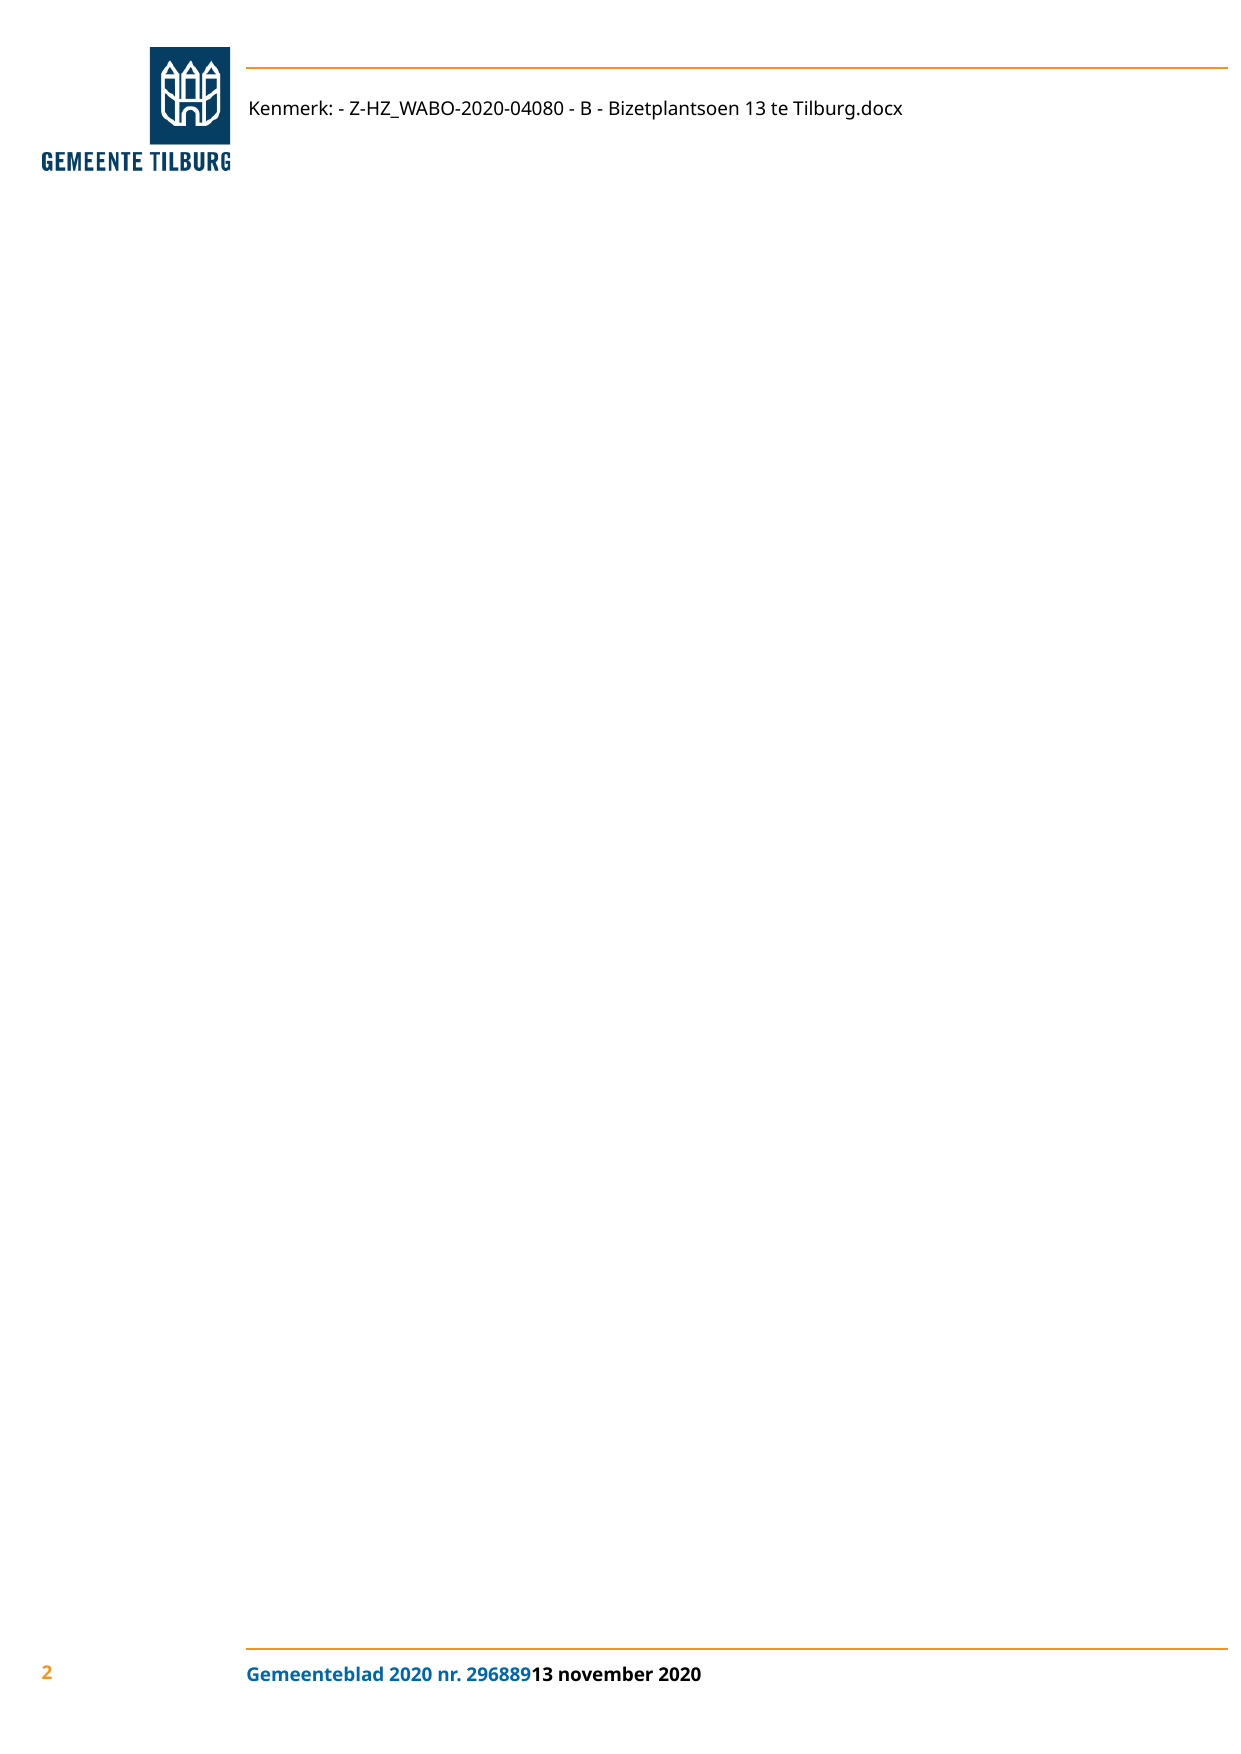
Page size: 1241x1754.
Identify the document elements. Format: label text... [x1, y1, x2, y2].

picture [41, 47, 231, 172]
text Kenmerk: - Z-HZ_WABO-2020-04080 - B - Bizetplantsoen 13 te Tilburg.docx [248, 95, 1152, 121]
